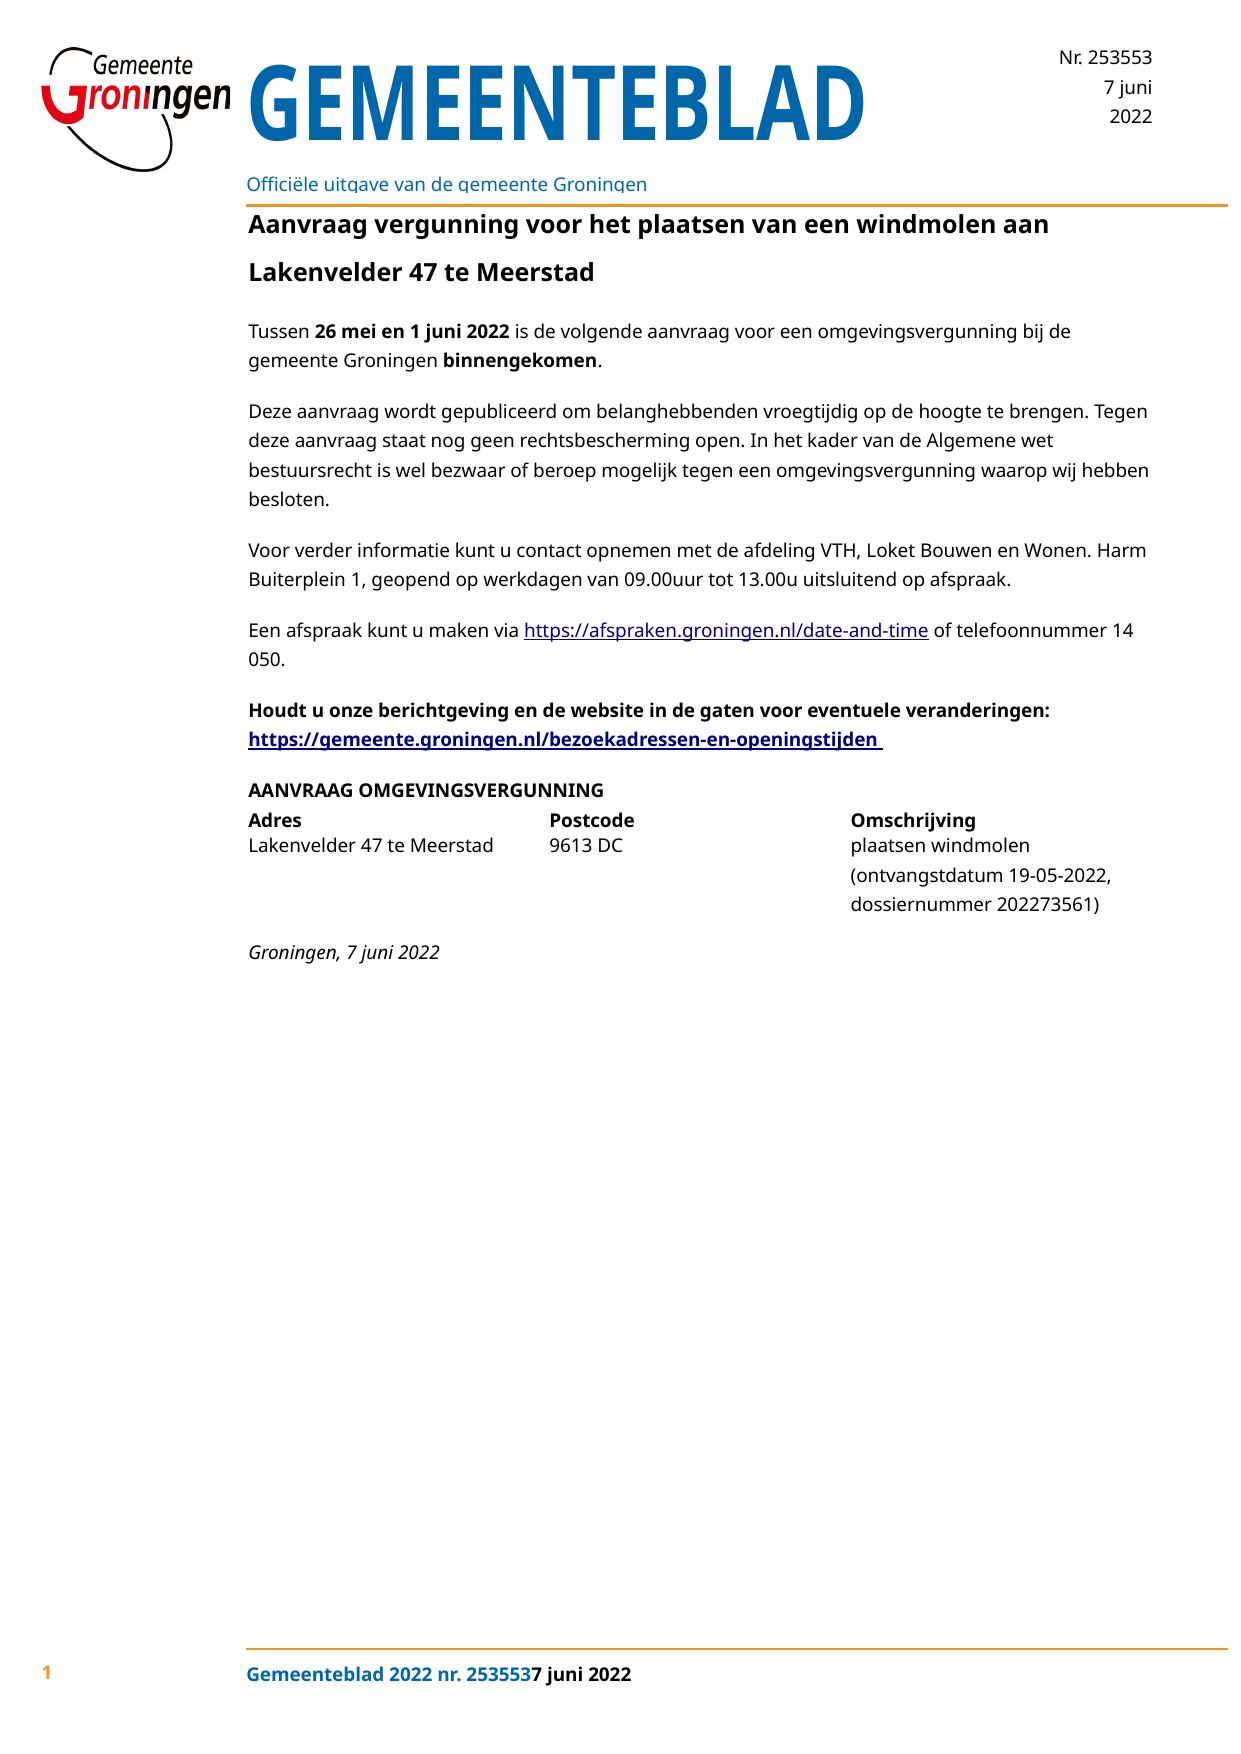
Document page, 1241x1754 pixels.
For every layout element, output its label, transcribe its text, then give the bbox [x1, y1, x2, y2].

table_header Omschrijving [850, 807, 1152, 832]
picture [41, 47, 231, 172]
text Een afspraak kunt u maken via https://afspraken.groningen.nl/date-and-time of telefoonnummer 14 050. [248, 617, 1152, 672]
table_cell 9613 DC [549, 833, 850, 917]
text Tussen 26 mei en 1 juni 2022 is de volgende aanvraag voor een omgevingsvergunning bij de gemeente Groningen binnengekomen. [248, 318, 1152, 373]
table_cell Lakenvelder 47 te Meerstad [248, 833, 549, 917]
text Groningen, 7 juni 2022 [248, 939, 1152, 964]
text AANVRAAG OMGEVINGSVERGUNNING [248, 777, 1152, 803]
text Deze aanvraag wordt gepubliceerd om belanghebbenden vroegtijdig op de hoogte te brengen. Tegen deze aanvraag staat nog geen rechtsbescherming open. In het kader van de Algemene wet bestuursrecht is wel bezwaar of beroep mogelijk tegen een omgevingsvergunning waarop wij hebben besloten. [248, 398, 1152, 512]
text Houdt u onze berichtgeving en de website in de gaten voor eventuele veranderingen: https://gemeente.groningen.nl/bezoekadressen-en-openingstijden [248, 697, 1152, 752]
text Voor verder informatie kunt u contact opnemen met de afdeling VTH, Loket Bouwen en Wonen. Harm Buiterplein 1, geopend op werkdagen van 09.00uur tot 13.00u uitsluitend op afspraak. [248, 537, 1152, 592]
table_header Adres [248, 807, 549, 832]
text Aanvraag vergunning voor het plaatsen van een windmolen aan Lakenvelder 47 te Meerstad [248, 207, 1152, 288]
table_cell plaatsen windmolen (ontvangstdatum 19-05-2022, dossiernummer 202273561) [850, 833, 1152, 917]
table_header Postcode [549, 807, 850, 832]
